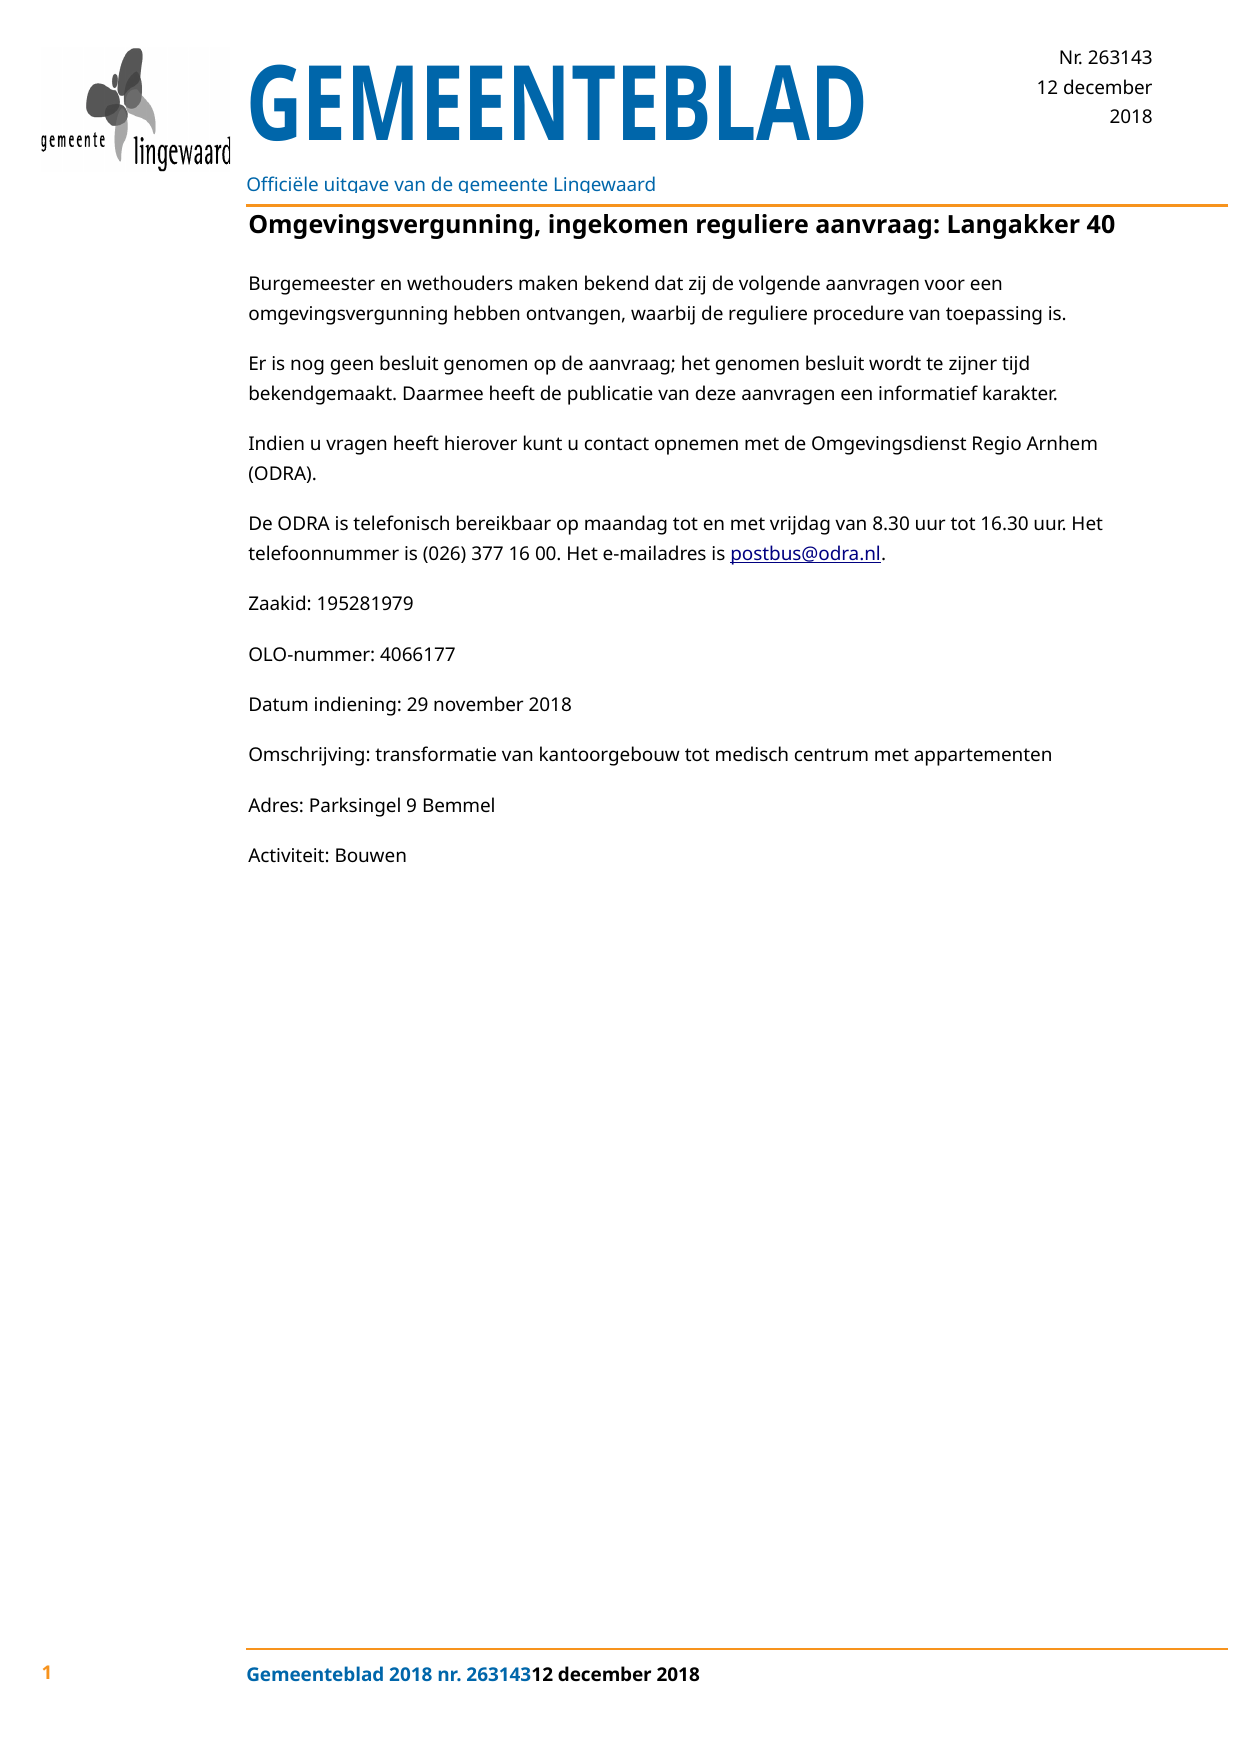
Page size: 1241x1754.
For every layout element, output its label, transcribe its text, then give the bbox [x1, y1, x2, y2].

text Datum indiening: 29 november 2018 [248, 691, 1152, 717]
text Zaakid: 195281979 [248, 590, 1152, 616]
text De ODRA is telefonisch bereikbaar op maandag tot en met vrijdag van 8.30 uur tot 16.30 uur. Het telefoonnummer is (026) 377 16 00. Het e-mailadres is postbus@odra.nl. [248, 510, 1152, 566]
text Omgevingsvergunning, ingekomen reguliere aanvraag: Langakker 40 [248, 207, 1152, 241]
text Omschrijving: transformatie van kantoorgebouw tot medisch centrum met appartementen [248, 742, 1152, 767]
text Activiteit: Bouwen [248, 842, 1152, 868]
text Er is nog geen besluit genomen op de aanvraag; het genomen besluit wordt te zijner tijd bekendgemaakt. Daarmee heeft de publicatie van deze aanvragen een informatief karakter. [248, 350, 1152, 406]
text OLO-nummer: 4066177 [248, 641, 1152, 666]
text Burgemeester en wethouders maken bekend dat zij de volgende aanvragen voor een omgevingsvergunning hebben ontvangen, waarbij de reguliere procedure van toepassing is. [248, 270, 1152, 326]
picture [41, 47, 231, 172]
text Indien u vragen heeft hierover kunt u contact opnemen met de Omgevingsdienst Regio Arnhem (ODRA). [248, 430, 1152, 486]
text Adres: Parksingel 9 Bemmel [248, 792, 1152, 818]
